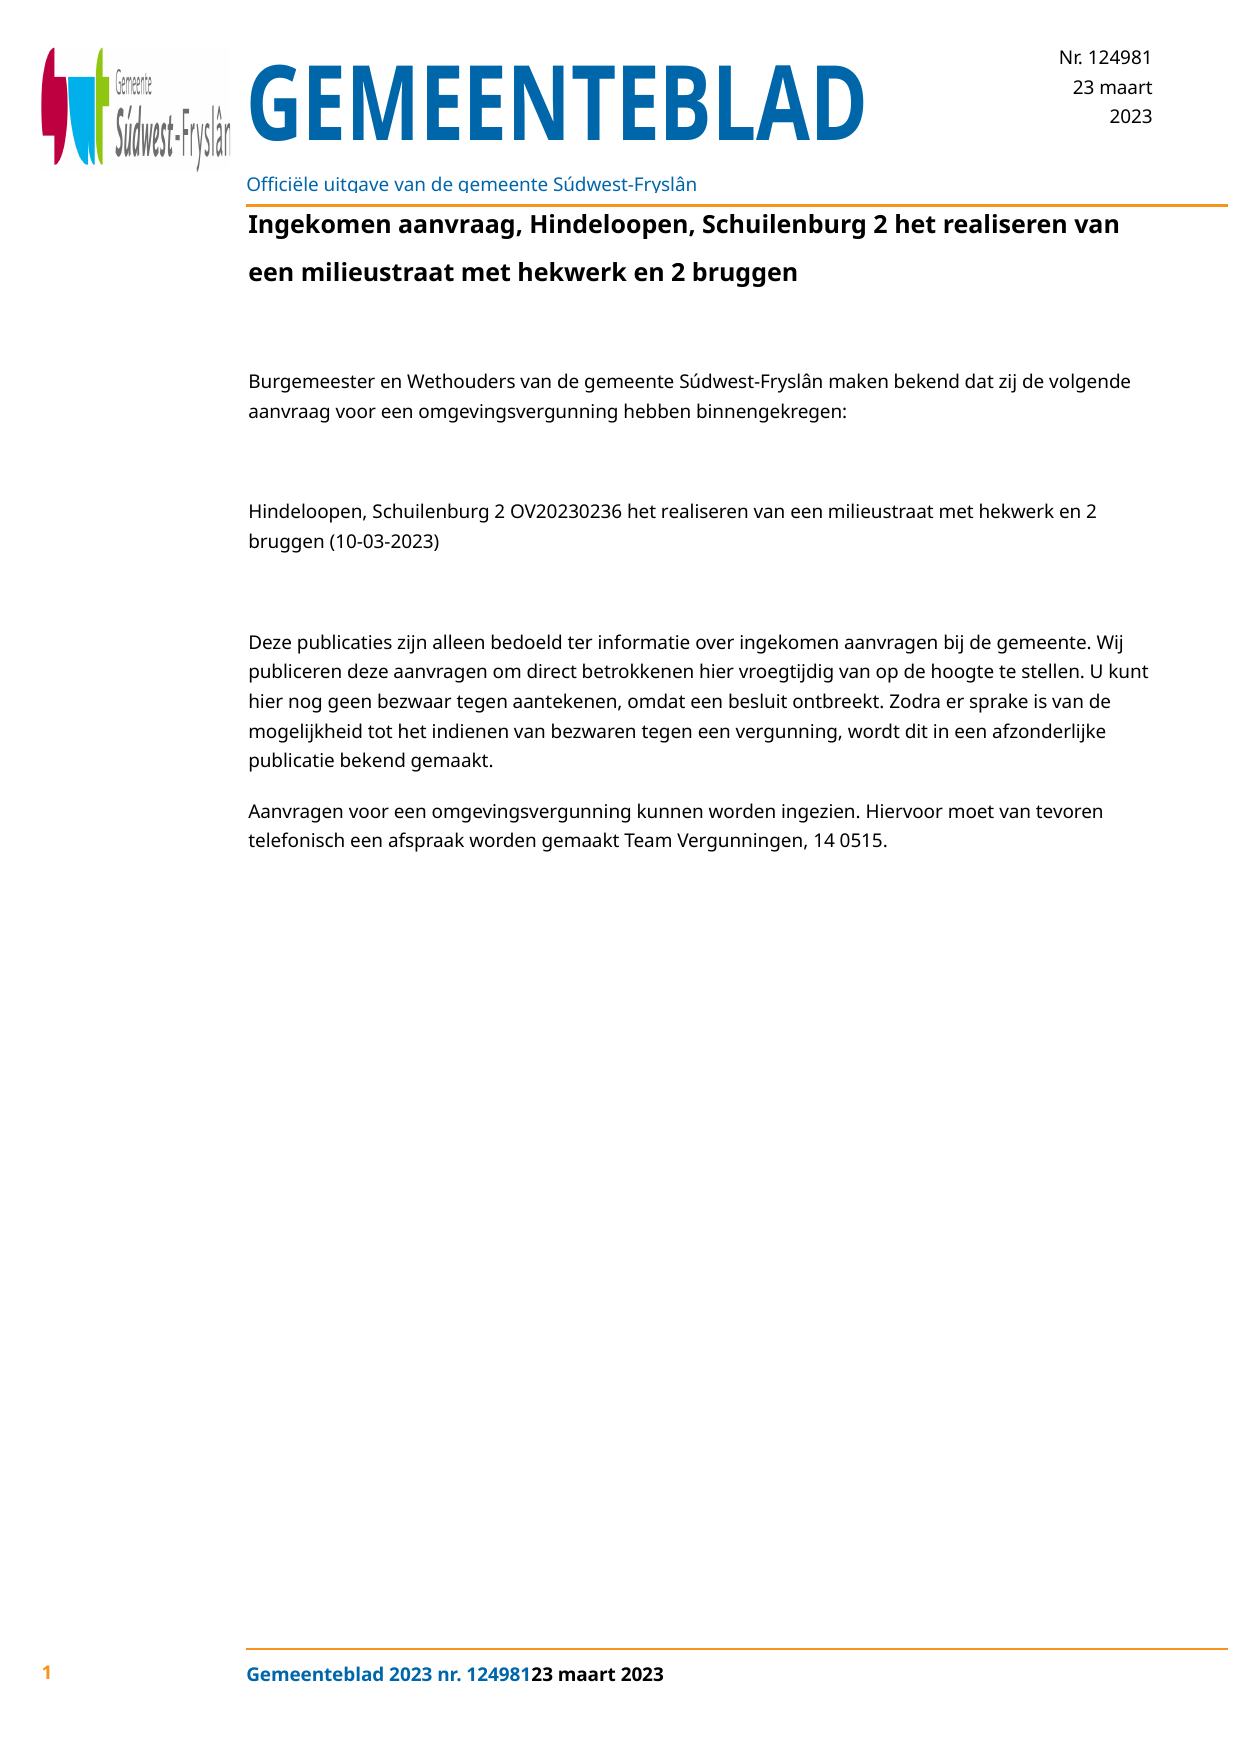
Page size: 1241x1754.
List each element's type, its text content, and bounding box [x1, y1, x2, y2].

text Burgemeester en Wethouders van de gemeente Súdwest-Fryslân maken bekend dat zij de volgende aanvraag voor een omgevingsvergunning hebben binnengekregen: [248, 368, 1152, 424]
text Deze publicaties zijn alleen bedoeld ter informatie over ingekomen aanvragen bij de gemeente. Wij publiceren deze aanvragen om direct betrokkenen hier vroegtijdig van op de hoogte te stellen. U kunt hier nog geen bezwaar tegen aantekenen, omdat een besluit ontbreekt. Zodra er sprake is van de mogelijkheid tot het indienen van bezwaren tegen een vergunning, wordt dit in een afzonderlijke publicatie bekend gemaakt. [248, 629, 1152, 773]
picture [41, 47, 231, 172]
text Hindeloopen, Schuilenburg 2 OV20230236 het realiseren van een milieustraat met hekwerk en 2 bruggen (10-03-2023) [248, 499, 1152, 554]
text Aanvragen voor een omgevingsvergunning kunnen worden ingezien. Hiervoor moet van tevoren telefonisch een afspraak worden gemaakt Team Vergunningen, 14 0515. [248, 798, 1152, 853]
text Ingekomen aanvraag, Hindeloopen, Schuilenburg 2 het realiseren van een milieustraat met hekwerk en 2 bruggen [248, 207, 1152, 288]
